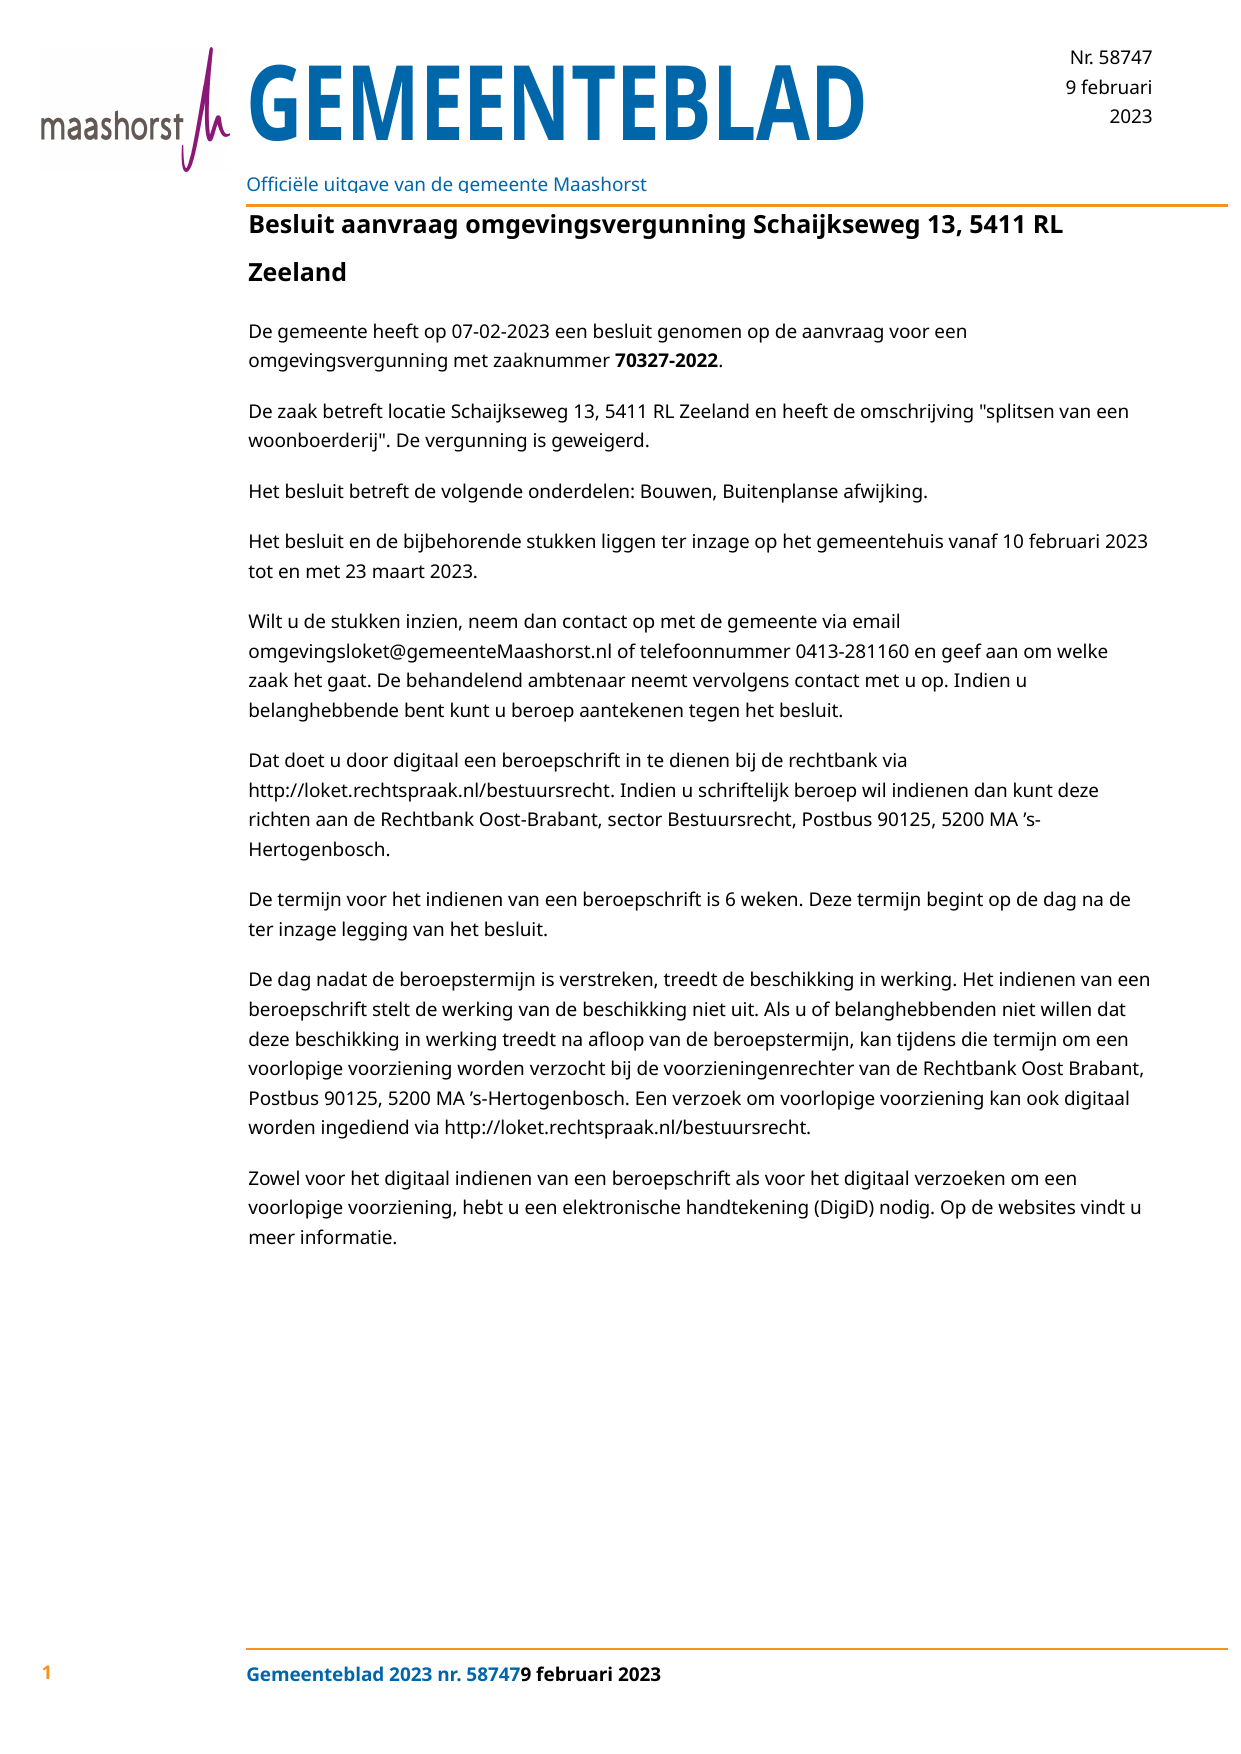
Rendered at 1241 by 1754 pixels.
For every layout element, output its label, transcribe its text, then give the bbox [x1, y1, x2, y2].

text De zaak betreft locatie Schaijkseweg 13, 5411 RL Zeeland en heeft de omschrijving "splitsen van een woonboerderij". De vergunning is geweigerd. [248, 398, 1152, 453]
text De dag nadat de beroepstermijn is verstreken, treedt de beschikking in werking. Het indienen van een beroepschrift stelt de werking van de beschikking niet uit. Als u of belanghebbenden niet willen dat deze beschikking in werking treedt na afloop van de beroepstermijn, kan tijdens die termijn om een voorlopige voorziening worden verzocht bij de voorzieningenrechter van de Rechtbank Oost Brabant, Postbus 90125, 5200 MA ’s-Hertogenbosch. Een verzoek om voorlopige voorziening kan ook digitaal worden ingediend via http://loket.rechtspraak.nl/bestuursrecht. [248, 967, 1152, 1140]
text Zowel voor het digitaal indienen van een beroepschrift als voor het digitaal verzoeken om een voorlopige voorziening, hebt u een elektronische handtekening (DigiD) nodig. Op de websites vindt u meer informatie. [248, 1165, 1152, 1250]
text Dat doet u door digitaal een beroepschrift in te dienen bij de rechtbank via http://loket.rechtspraak.nl/bestuursrecht. Indien u schriftelijk beroep wil indienen dan kunt deze richten aan de Rechtbank Oost-Brabant, sector Bestuursrecht, Postbus 90125, 5200 MA ’s-Hertogenbosch. [248, 747, 1152, 862]
picture [41, 47, 231, 172]
text Besluit aanvraag omgevingsvergunning Schaijkseweg 13, 5411 RL Zeeland [248, 207, 1152, 288]
text Wilt u de stukken inzien, neem dan contact op met de gemeente via email omgevingsloket@gemeenteMaashorst.nl of telefoonnummer 0413-281160 en geef aan om welke zaak het gaat. De behandelend ambtenaar neemt vervolgens contact met u op. Indien u belanghebbende bent kunt u beroep aantekenen tegen het besluit. [248, 608, 1152, 723]
text De termijn voor het indienen van een beroepschrift is 6 weken. Deze termijn begint op de dag na de ter inzage legging van het besluit. [248, 887, 1152, 942]
text De gemeente heeft op 07-02-2023 een besluit genomen op de aanvraag voor een omgevingsvergunning met zaaknummer 70327-2022. [248, 318, 1152, 373]
text Het besluit en de bijbehorende stukken liggen ter inzage op het gemeentehuis vanaf 10 februari 2023 tot en met 23 maart 2023. [248, 528, 1152, 584]
text Het besluit betreft de volgende onderdelen: Bouwen, Buitenplanse afwijking. [248, 478, 1152, 504]
